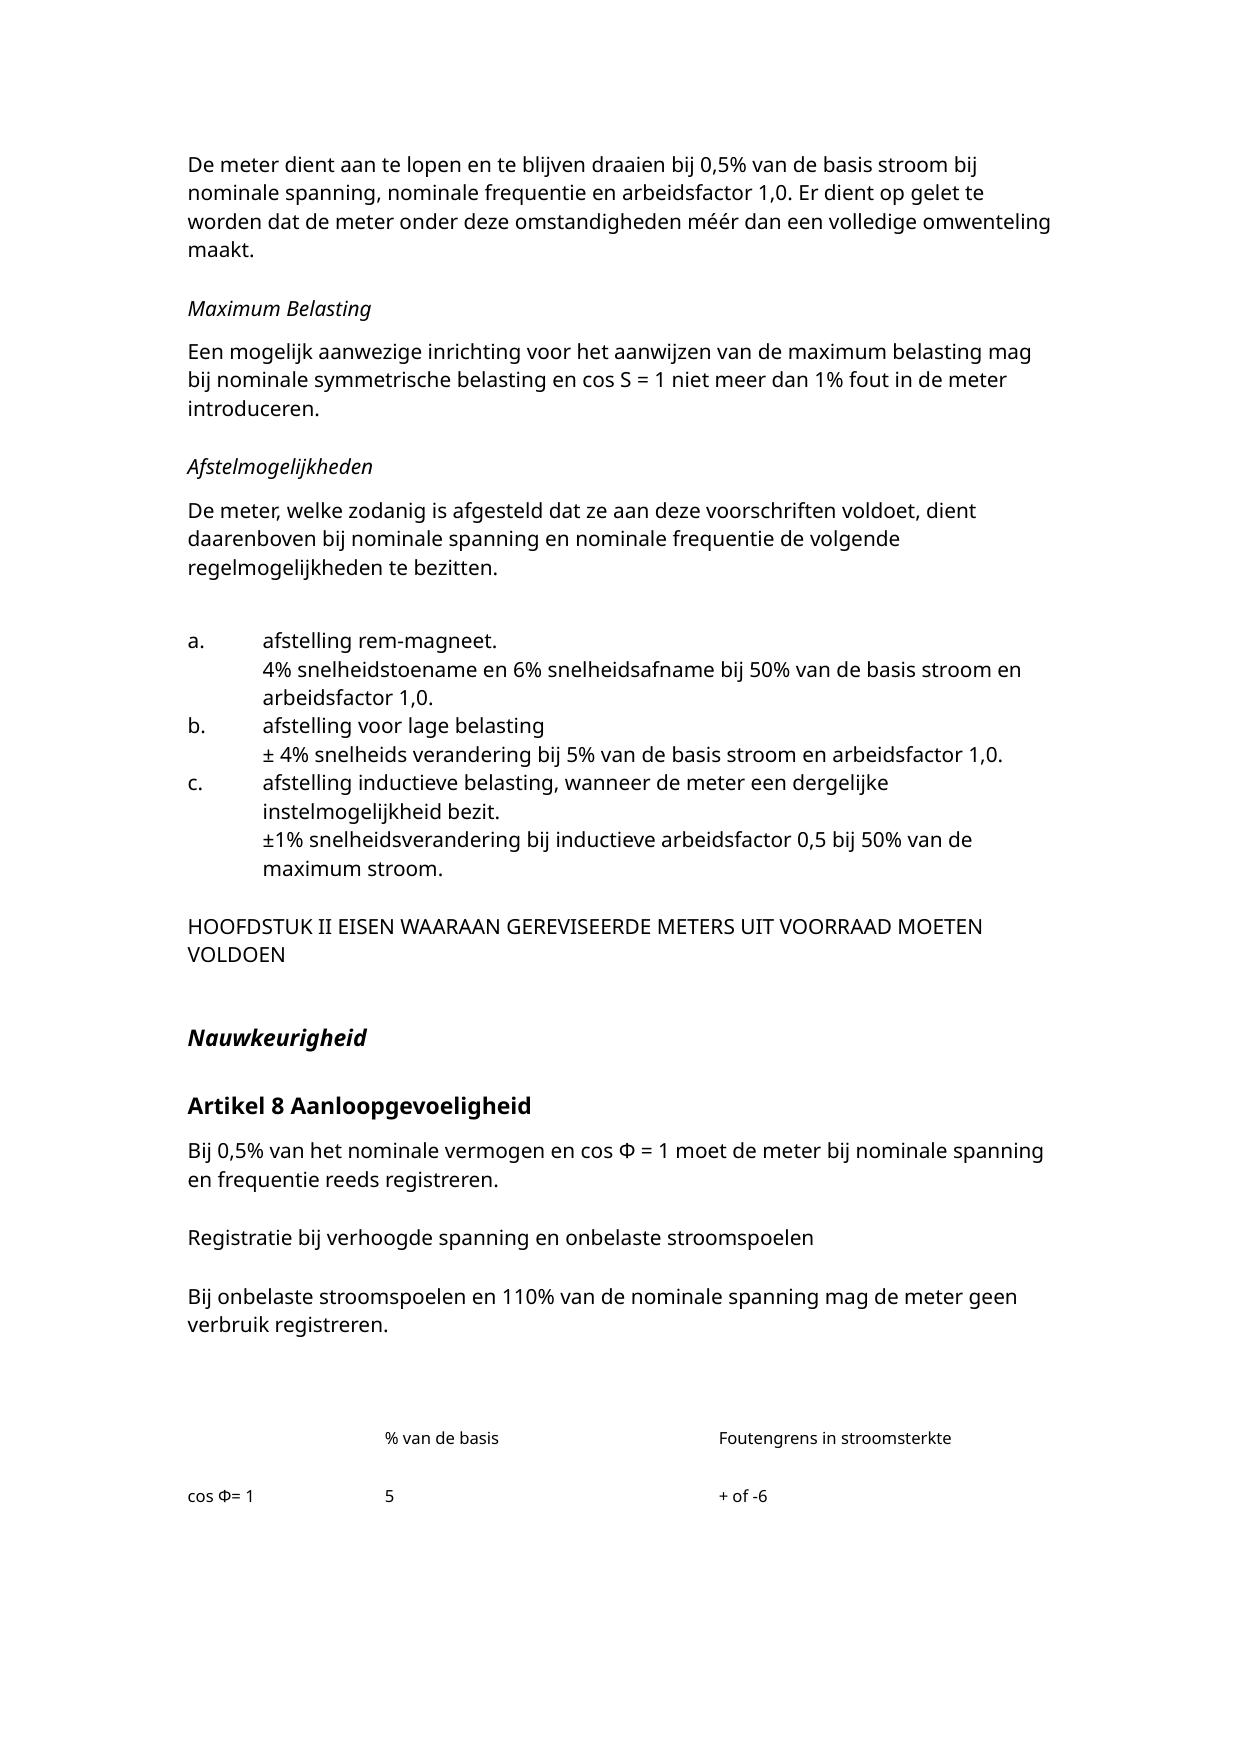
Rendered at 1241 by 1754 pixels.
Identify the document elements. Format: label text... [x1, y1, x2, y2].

subtitle Nauwkeurigheid [187, 1022, 1053, 1053]
table_cell 5 [385, 1485, 718, 1538]
table_header Foutengrens in stroomsterkte [719, 1427, 1053, 1485]
list afstelling inductieve belasting, wanneer de meter een dergelijke instelmogelijkheid bezit. [187, 768, 1053, 825]
subtitle Artikel 8 Aanloopgevoeligheid [187, 1090, 1053, 1122]
table_cell cos Ф= 1 [188, 1485, 384, 1538]
list ±1% snelheidsverandering bij inductieve arbeidsfactor 0,5 bij 50% van de maximum stroom. [187, 825, 1053, 882]
text De meter, welke zodanig is afgesteld dat ze aan deze voorschriften voldoet, dient daarenboven bij nominale spanning en nominale frequentie de volgende regelmogelijkheden te bezitten. [187, 496, 1053, 581]
text De meter dient aan te lopen en te blijven draaien bij 0,5% van de basis stroom bij nominale spanning, nominale frequentie en arbeidsfactor 1,0. Er dient op gelet te worden dat de meter onder deze omstandigheden méér dan een volledige omwenteling maakt. [187, 150, 1053, 264]
list afstelling rem-magneet. [187, 626, 1053, 655]
list 4% snelheidstoename en 6% snelheidsafname bij 50% van de basis stroom en arbeidsfactor 1,0. [187, 655, 1053, 712]
text Bij 0,5% van het nominale vermogen en cos Ф = 1 moet de meter bij nominale spanning en frequentie reeds registreren. [187, 1137, 1053, 1193]
text Registratie bij verhoogde spanning en onbelaste stroomspoelen [187, 1223, 1053, 1252]
text Maximum Belasting [187, 294, 1053, 322]
subtitle HOOFDSTUK II EISEN WAARAAN GEREVISEERDE METERS UIT VOORRAAD MOETEN VOLDOEN [187, 912, 1053, 969]
list afstelling voor lage belasting [187, 712, 1053, 740]
table_header [188, 1427, 384, 1485]
text Afstelmogelijkheden [187, 452, 1053, 481]
text Een mogelijk aanwezige inrichting voor het aanwijzen van de maximum belasting mag bij nominale symmetrische belasting en cos S = 1 niet meer dan 1% fout in de meter introduceren. [187, 337, 1053, 422]
list ± 4% snelheids verandering bij 5% van de basis stroom en arbeidsfactor 1,0. [187, 740, 1053, 768]
table_cell + of -6 [719, 1485, 1053, 1538]
table_header % van de basis [385, 1427, 718, 1485]
text Bij onbelaste stroomspoelen en 110% van de nominale spanning mag de meter geen verbruik registreren. [187, 1282, 1053, 1339]
